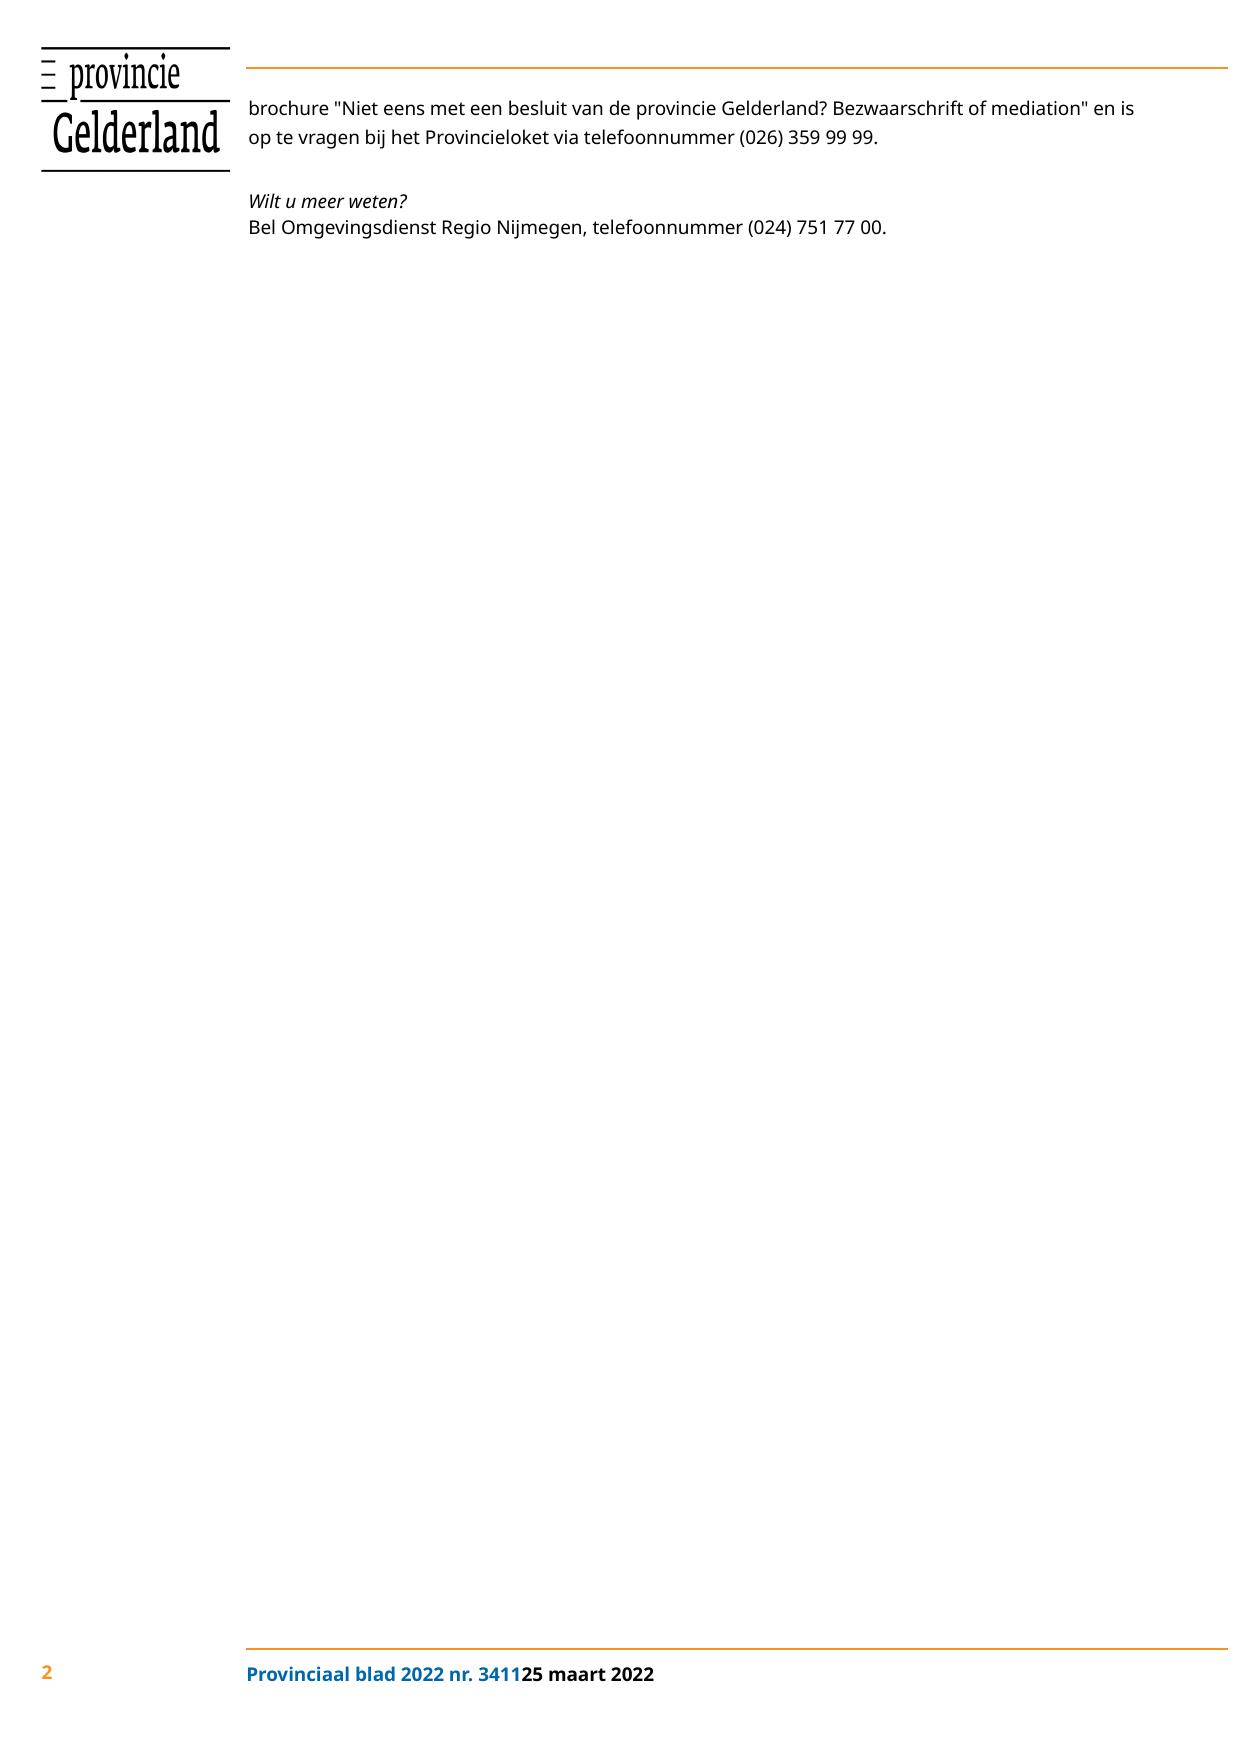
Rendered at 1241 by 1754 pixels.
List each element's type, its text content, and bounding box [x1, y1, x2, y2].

text brochure "Niet eens met een besluit van de provincie Gelderland? Bezwaarschrift of mediation" en is op te vragen bij het Provincieloket via telefoonnummer (026) 359 99 99. [248, 95, 1152, 150]
text Wilt u meer weten? [248, 188, 1152, 214]
text Bel Omgevingsdienst Regio Nijmegen, telefoonnummer (024) 751 77 00. [248, 214, 1152, 240]
picture [41, 47, 231, 172]
